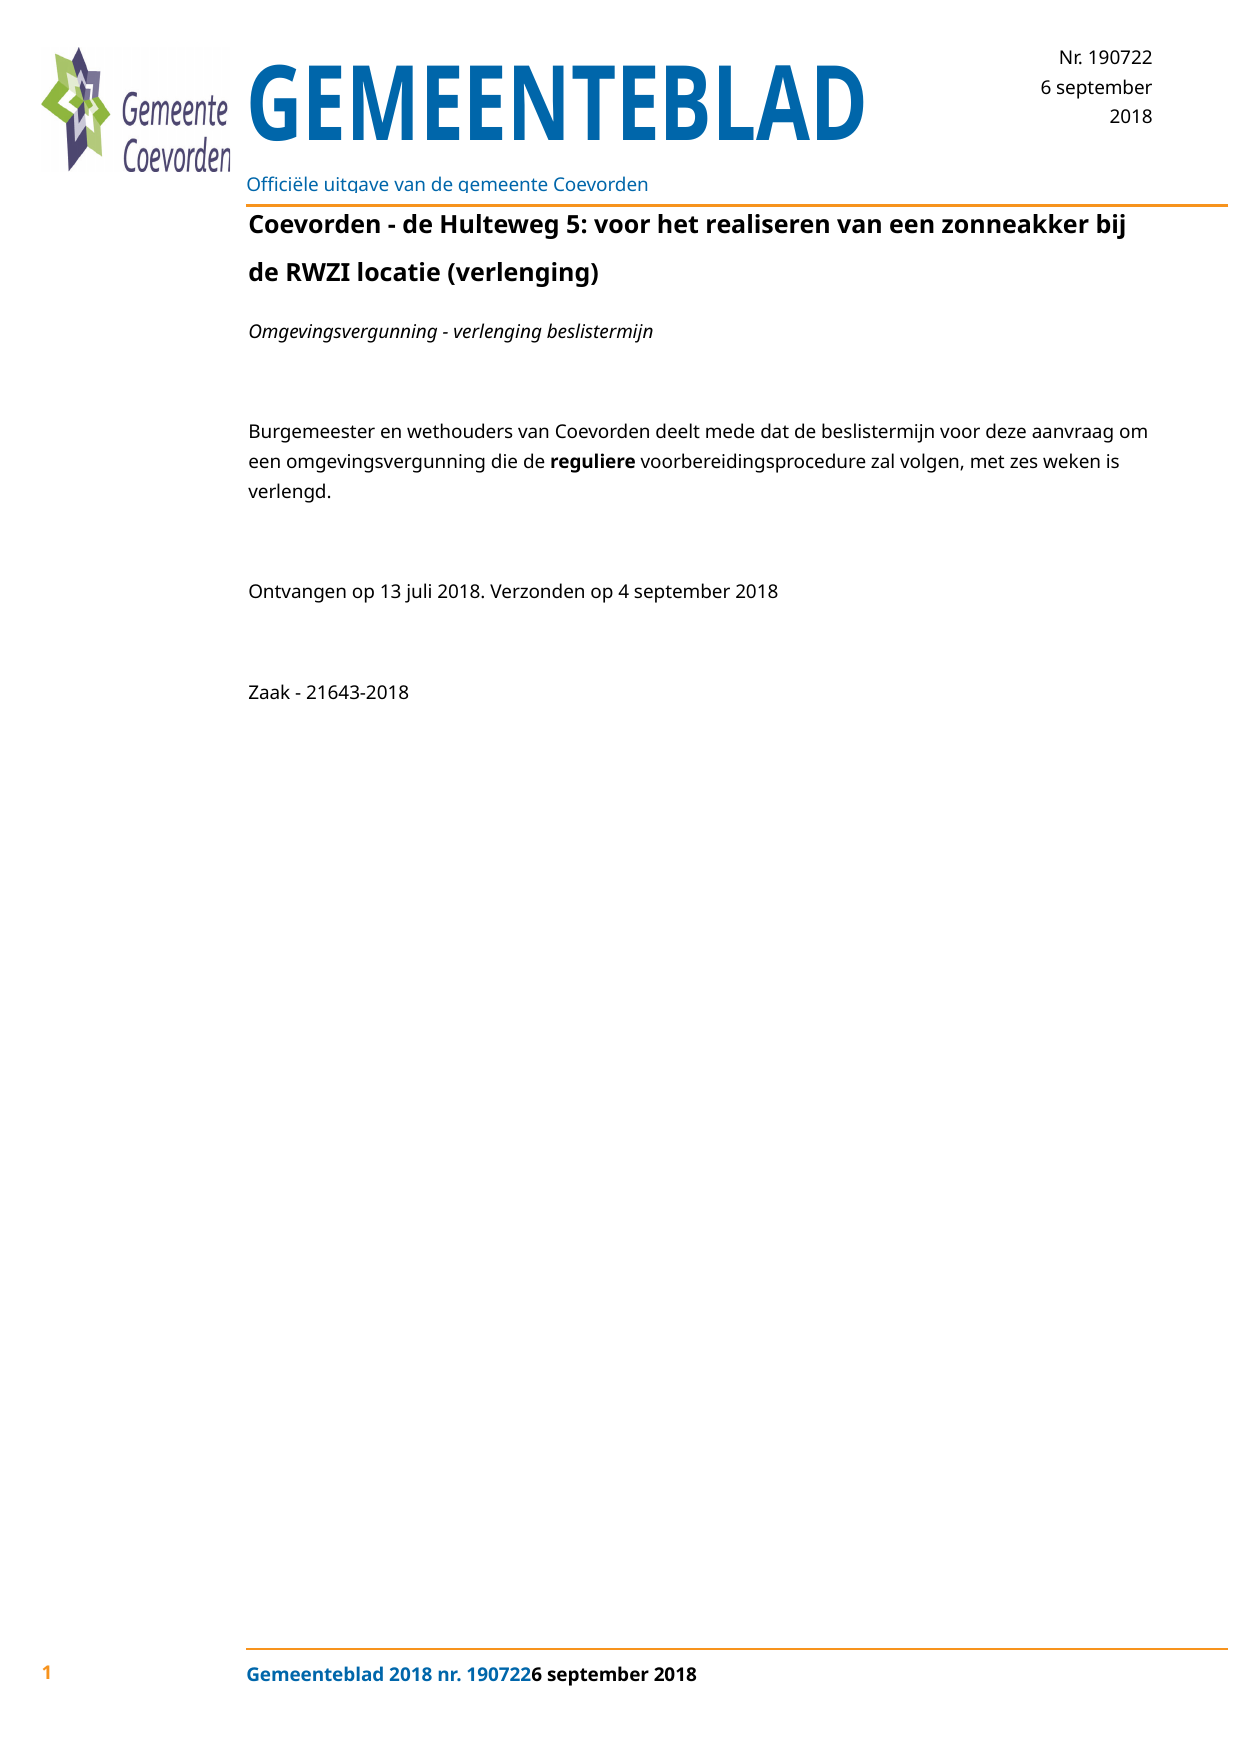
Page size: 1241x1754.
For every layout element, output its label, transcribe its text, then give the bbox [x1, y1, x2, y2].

picture [41, 47, 231, 172]
text Zaak - 21643-2018 [248, 679, 1152, 705]
text Coevorden - de Hulteweg 5: voor het realiseren van een zonneakker bij de RWZI locatie (verlenging) [248, 207, 1152, 288]
text Ontvangen op 13 juli 2018. Verzonden op 4 september 2018 [248, 579, 1152, 604]
text Omgevingsvergunning - verlenging beslistermijn [248, 318, 1152, 344]
text Burgemeester en wethouders van Coevorden deelt mede dat de beslistermijn voor deze aanvraag om een omgevingsvergunning die de reguliere voorbereidingsprocedure zal volgen, met zes weken is verlengd. [248, 419, 1152, 504]
